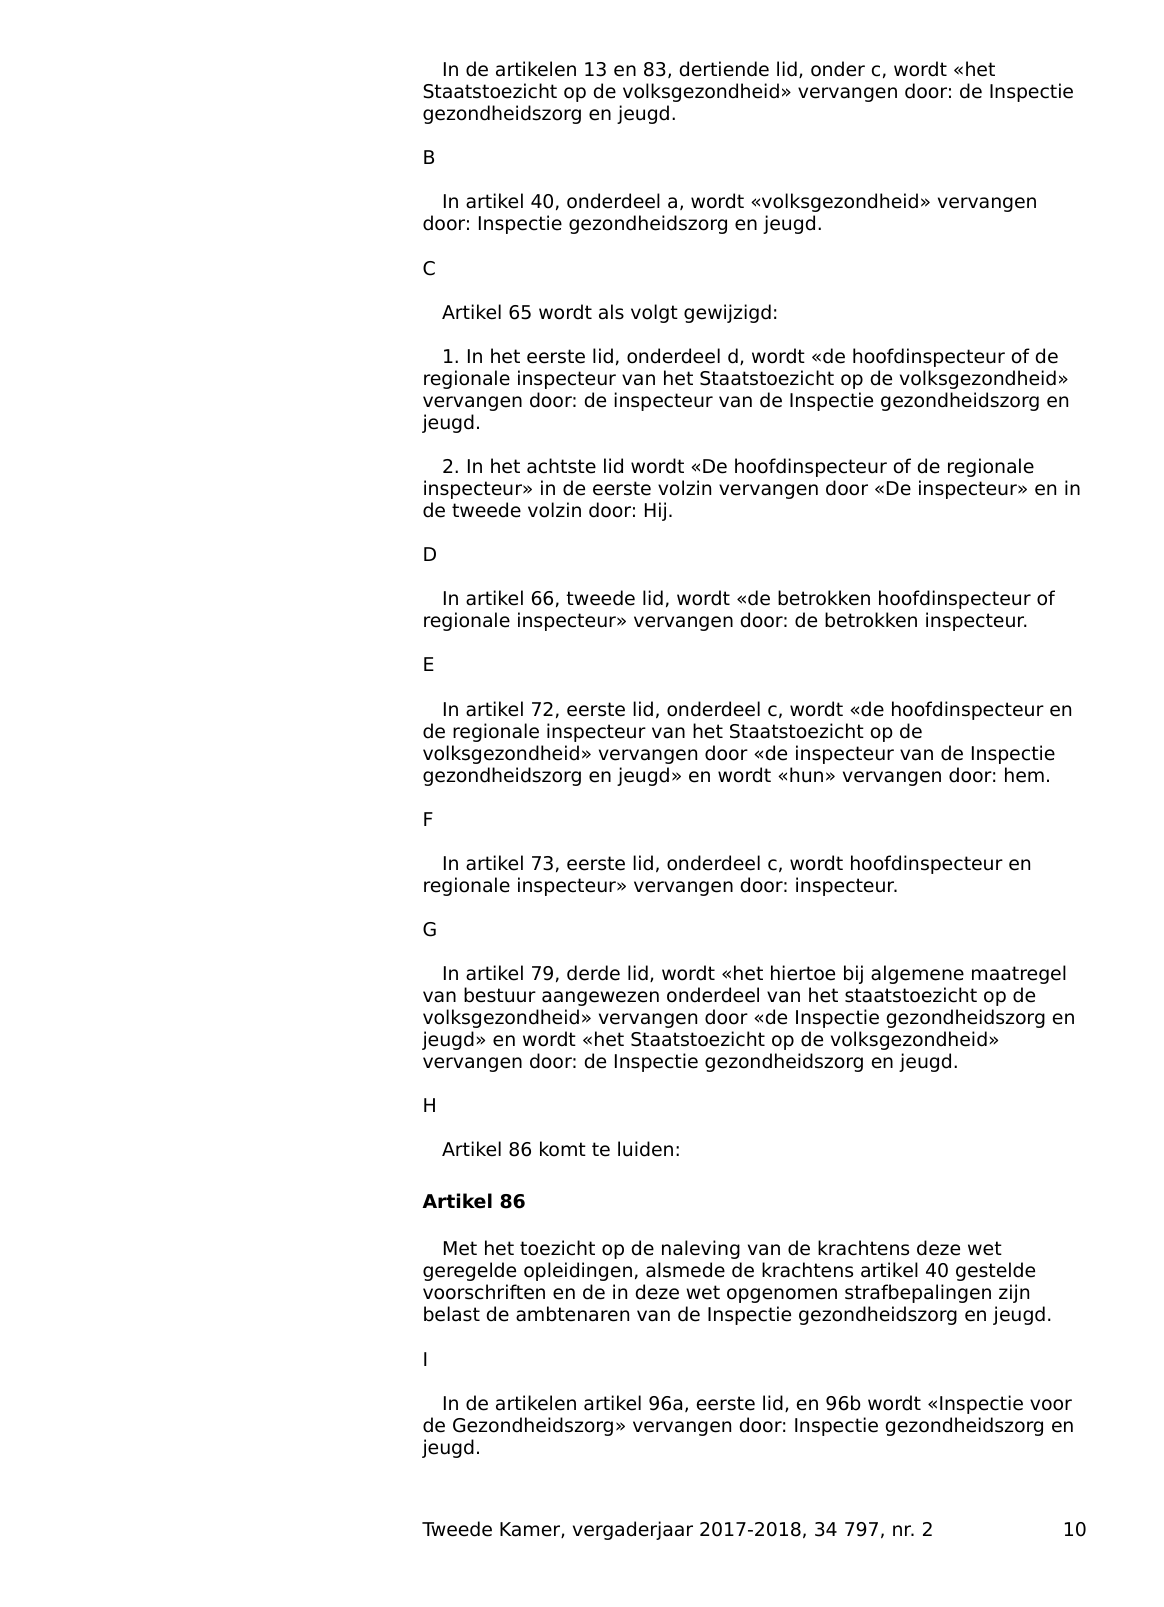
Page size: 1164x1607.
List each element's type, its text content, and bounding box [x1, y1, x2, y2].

text 2. In het achtste lid wordt «De hoofdinspecteur of de regionale inspecteur» in de eerste volzin vervangen door «De inspecteur» en in de tweede volzin door: Hij. [422, 456, 1087, 522]
text In artikel 73, eerste lid, onderdeel c, wordt hoofdinspecteur en regionale inspecteur» vervangen door: inspecteur. [422, 853, 1087, 897]
text Artikel 65 wordt als volgt gewijzigd: [422, 302, 1087, 324]
text C [422, 257, 1087, 279]
text E [422, 654, 1087, 676]
text B [422, 147, 1087, 169]
text In artikel 66, tweede lid, wordt «de betrokken hoofdinspecteur of regionale inspecteur» vervangen door: de betrokken inspecteur. [422, 588, 1087, 632]
text D [422, 544, 1087, 566]
text In artikel 40, onderdeel a, wordt «volksgezondheid» vervangen door: Inspectie gezondheidszorg en jeugd. [422, 191, 1087, 235]
text 1. In het eerste lid, onderdeel d, wordt «de hoofdinspecteur of de regionale inspecteur van het Staatstoezicht op de volksgezondheid» vervangen door: de inspecteur van de Inspectie gezondheidszorg en jeugd. [422, 346, 1087, 434]
text I [422, 1348, 1087, 1370]
text In de artikelen artikel 96a, eerste lid, en 96b wordt «Inspectie voor de Gezondheidszorg» vervangen door: Inspectie gezondheidszorg en jeugd. [422, 1393, 1087, 1458]
text G [422, 919, 1087, 941]
text In artikel 72, eerste lid, onderdeel c, wordt «de hoofdinspecteur en de regionale inspecteur van het Staatstoezicht op de volksgezondheid» vervangen door «de inspecteur van de Inspectie gezondheidszorg en jeugd» en wordt «hun» vervangen door: hem. [422, 698, 1087, 786]
text Met het toezicht op de naleving van de krachtens deze wet geregelde opleidingen, alsmede de krachtens artikel 40 gestelde voorschriften en de in deze wet opgenomen strafbepalingen zijn belast de ambtenaren van de Inspectie gezondheidszorg en jeugd. [422, 1238, 1087, 1326]
text F [422, 809, 1087, 831]
text In artikel 79, derde lid, wordt «het hiertoe bij algemene maatregel van bestuur aangewezen onderdeel van het staatstoezicht op de volksgezondheid» vervangen door «de Inspectie gezondheidszorg en jeugd» en wordt «het Staatstoezicht op de volksgezondheid» vervangen door: de Inspectie gezondheidszorg en jeugd. [422, 963, 1087, 1073]
text In de artikelen 13 en 83, dertiende lid, onder c, wordt «het Staatstoezicht op de volksgezondheid» vervangen door: de Inspectie gezondheidszorg en jeugd. [422, 59, 1087, 125]
subtitle Artikel 86 [422, 1191, 1087, 1213]
text Artikel 86 komt te luiden: [422, 1139, 1087, 1161]
text H [422, 1095, 1087, 1117]
